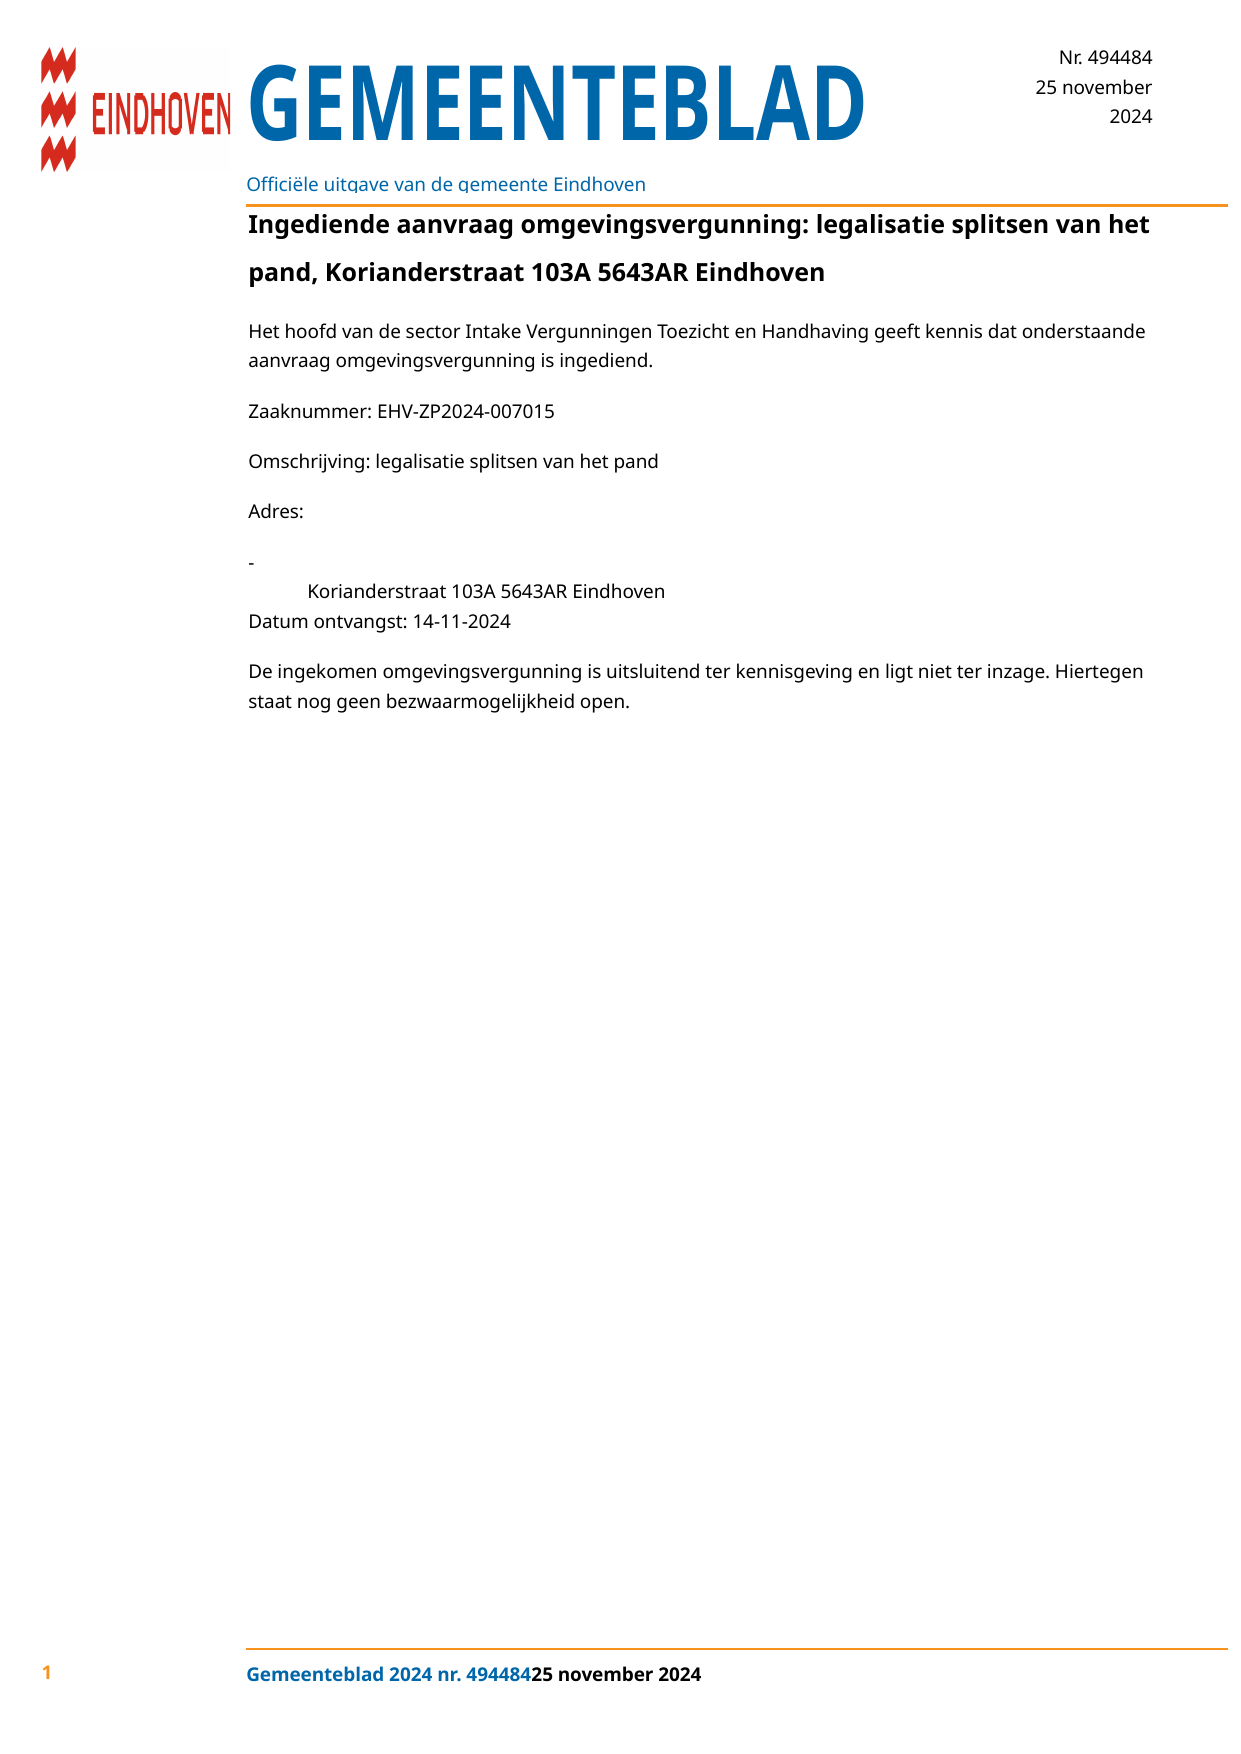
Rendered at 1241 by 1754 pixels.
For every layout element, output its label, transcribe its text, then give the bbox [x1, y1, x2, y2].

text Zaaknummer: EHV-ZP2024-007015 [248, 398, 1152, 424]
picture [41, 47, 231, 172]
list Korianderstraat 103A 5643AR Eindhoven [248, 579, 1152, 604]
text Ingediende aanvraag omgevingsvergunning: legalisatie splitsen van het pand, Korianderstraat 103A 5643AR Eindhoven [248, 207, 1152, 288]
text De ingekomen omgevingsvergunning is uitsluitend ter kennisgeving en ligt niet ter inzage. Hiertegen staat nog geen bezwaarmogelijkheid open. [248, 659, 1152, 714]
text Het hoofd van de sector Intake Vergunningen Toezicht en Handhaving geeft kennis dat onderstaande aanvraag omgevingsvergunning is ingediend. [248, 318, 1152, 373]
text Omschrijving: legalisatie splitsen van het pand [248, 448, 1152, 474]
text Datum ontvangst: 14-11-2024 [248, 608, 1152, 634]
text Adres: [248, 499, 1152, 524]
